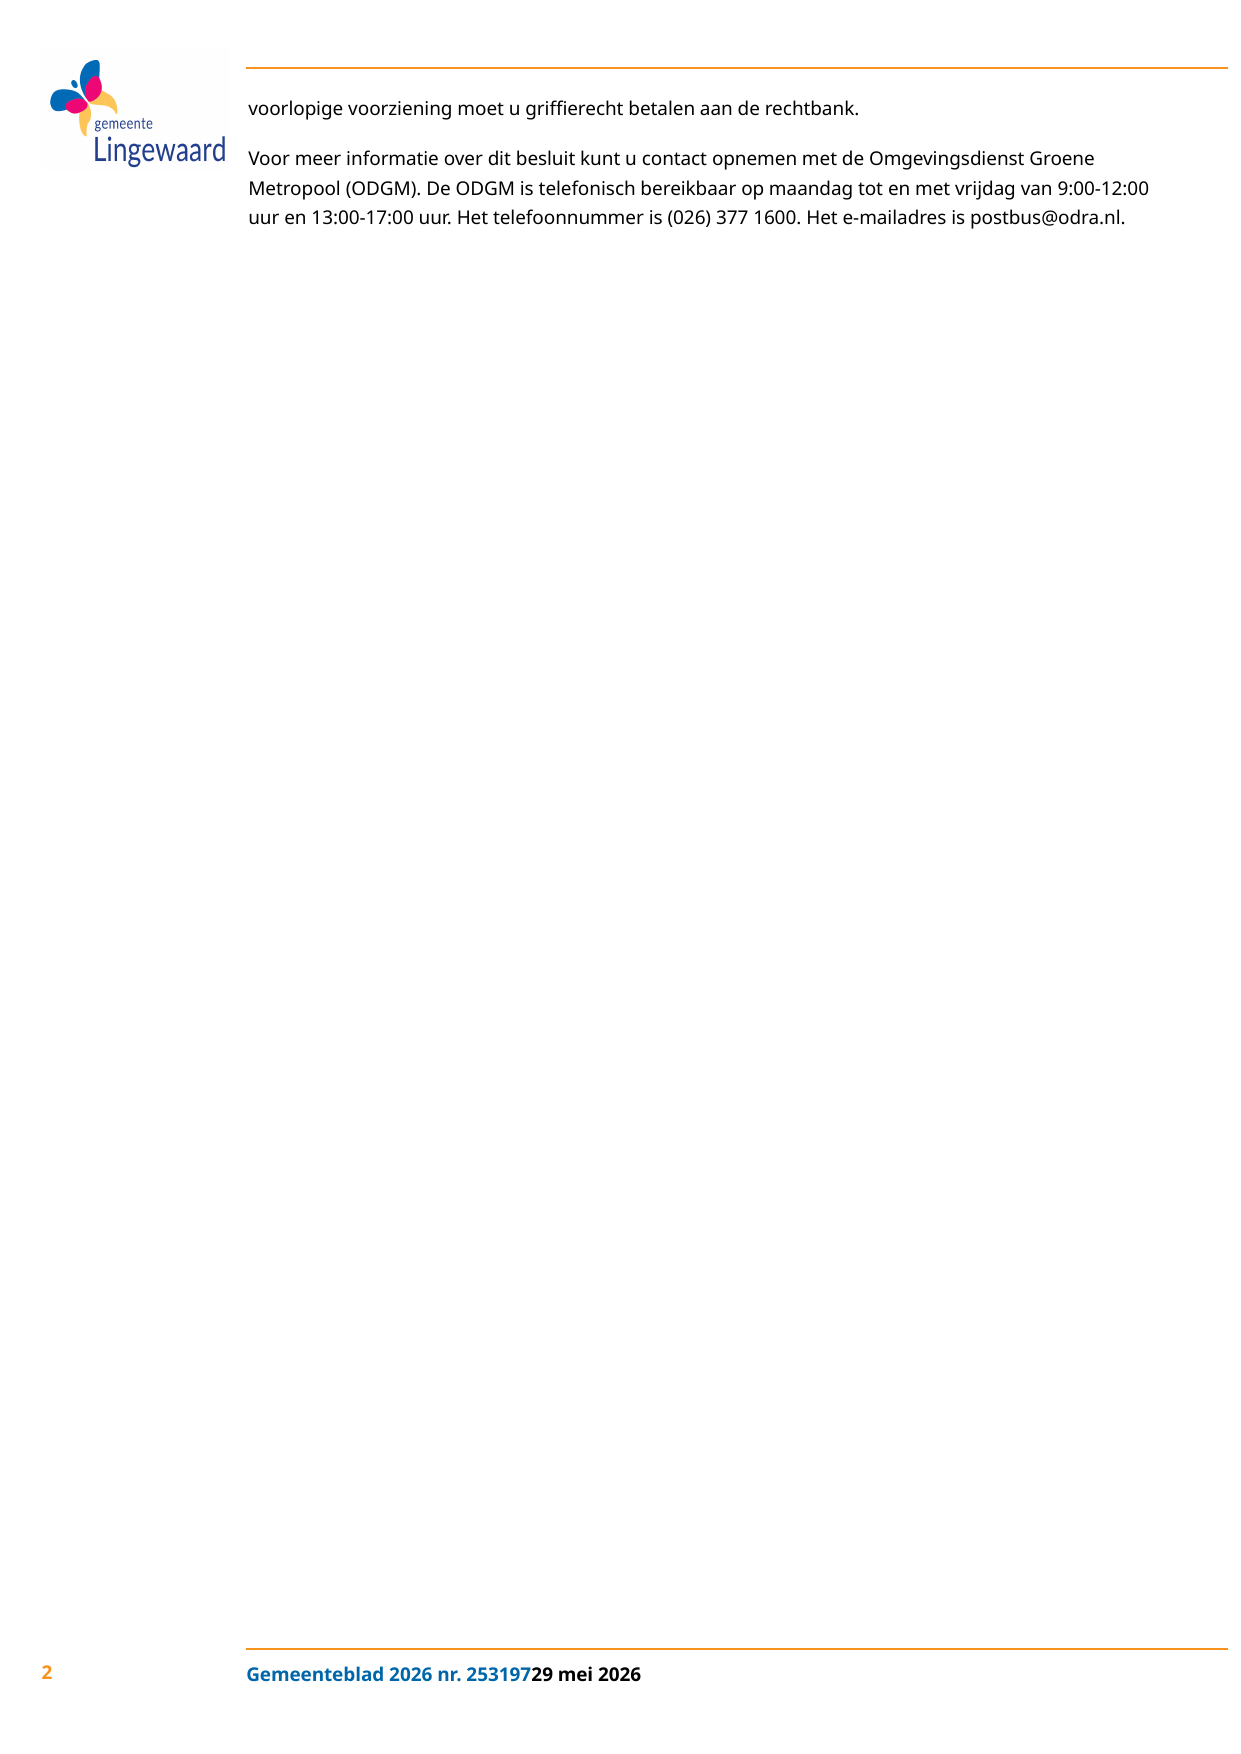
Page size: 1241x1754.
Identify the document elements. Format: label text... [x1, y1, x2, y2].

text voorlopige voorziening moet u griffierecht betalen aan de rechtbank. [248, 95, 1152, 121]
picture [41, 47, 231, 172]
text Voor meer informatie over dit besluit kunt u contact opnemen met de Omgevingsdienst Groene Metropool (ODGM). De ODGM is telefonisch bereikbaar op maandag tot en met vrijdag van 9:00-12:00 uur en 13:00-17:00 uur. Het telefoonnummer is (026) 377 1600. Het e-mailadres is postbus@odra.nl. [248, 145, 1152, 230]
